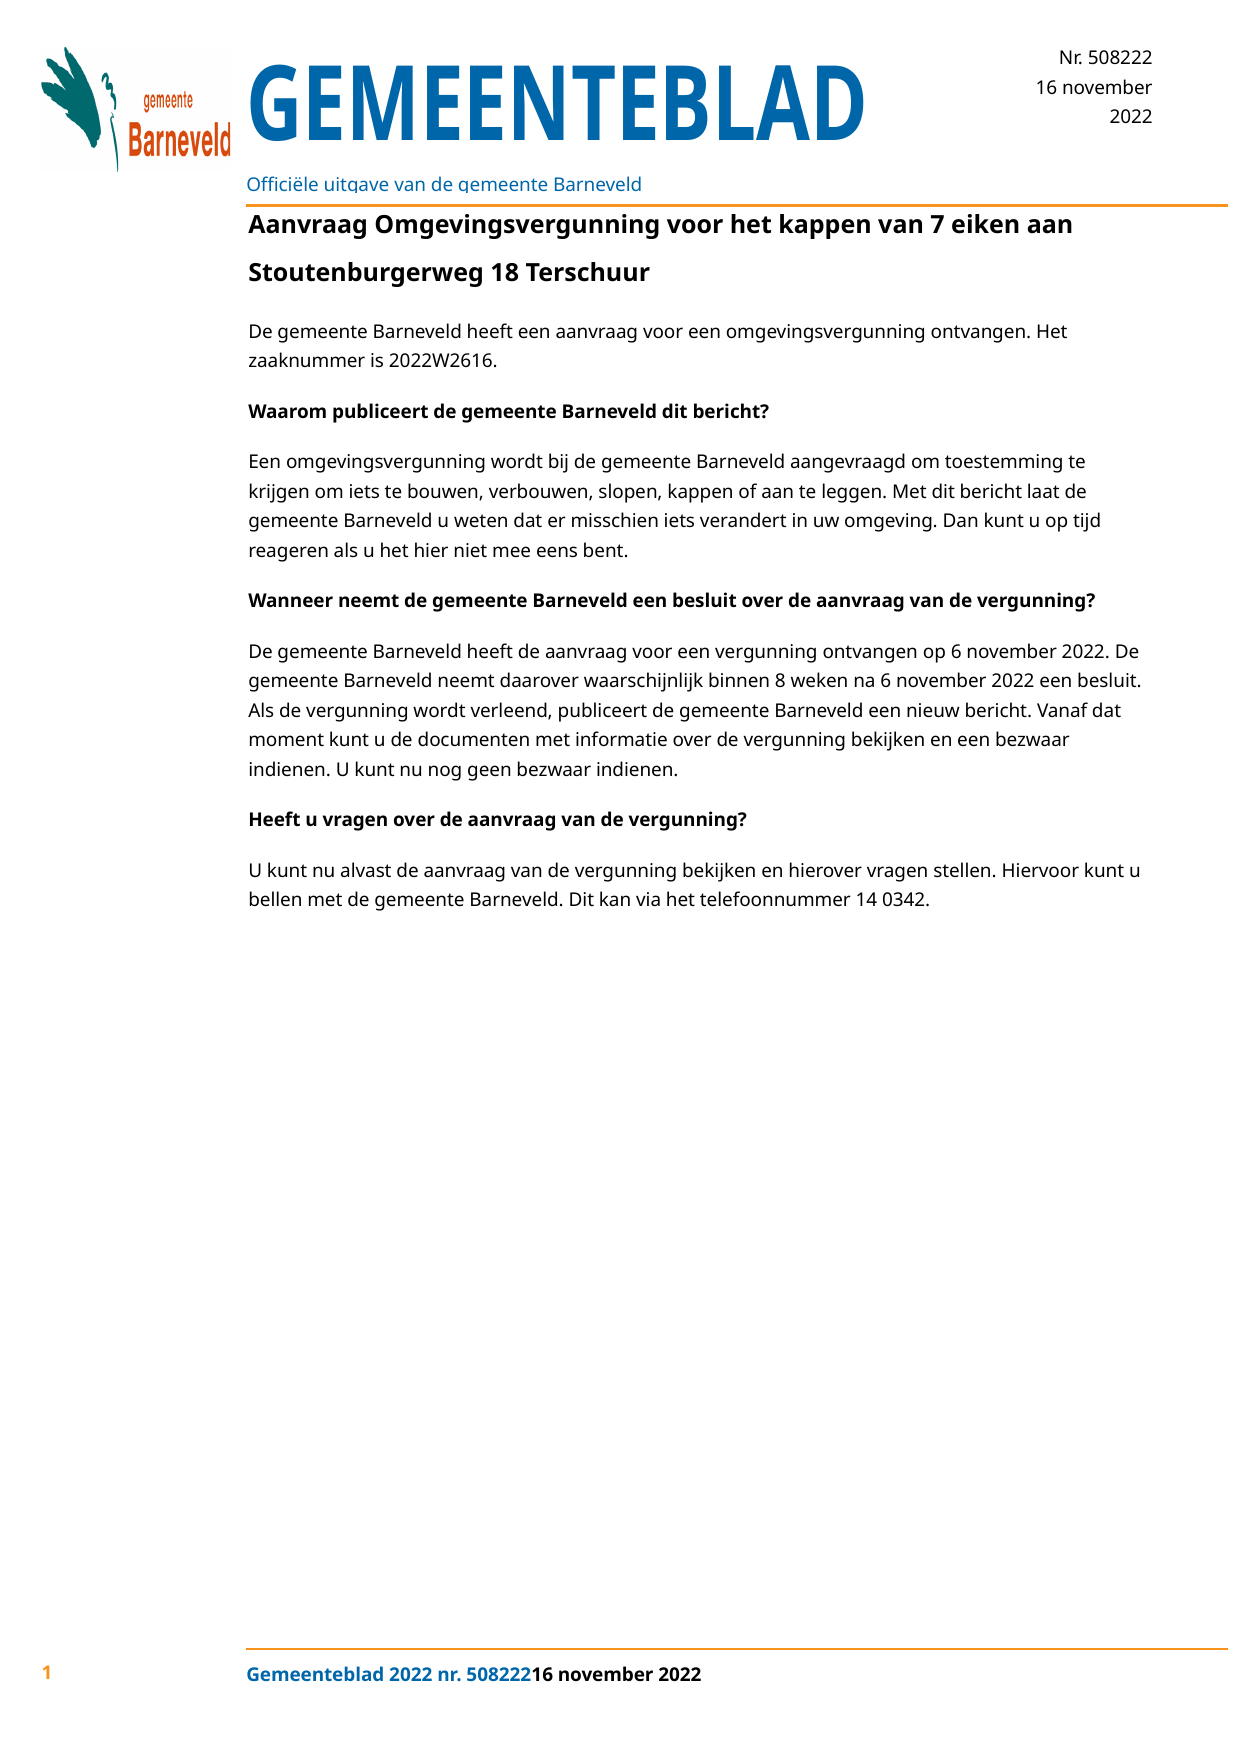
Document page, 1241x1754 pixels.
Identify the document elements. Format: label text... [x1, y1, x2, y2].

picture [41, 47, 231, 172]
text Waarom publiceert de gemeente Barneveld dit bericht? [248, 398, 1152, 424]
text Aanvraag Omgevingsvergunning voor het kappen van 7 eiken aan Stoutenburgerweg 18 Terschuur [248, 207, 1152, 288]
text De gemeente Barneveld heeft de aanvraag voor een vergunning ontvangen op 6 november 2022. De gemeente Barneveld neemt daarover waarschijnlijk binnen 8 weken na 6 november 2022 een besluit. Als de vergunning wordt verleend, publiceert de gemeente Barneveld een nieuw bericht. Vanaf dat moment kunt u de documenten met informatie over de vergunning bekijken en een bezwaar indienen. U kunt nu nog geen bezwaar indienen. [248, 638, 1152, 782]
text Een omgevingsvergunning wordt bij de gemeente Barneveld aangevraagd om toestemming te krijgen om iets te bouwen, verbouwen, slopen, kappen of aan te leggen. Met dit bericht laat de gemeente Barneveld u weten dat er misschien iets verandert in uw omgeving. Dan kunt u op tijd reageren als u het hier niet mee eens bent. [248, 448, 1152, 563]
text Wanneer neemt de gemeente Barneveld een besluit over de aanvraag van de vergunning? [248, 587, 1152, 613]
text U kunt nu alvast de aanvraag van de vergunning bekijken en hierover vragen stellen. Hiervoor kunt u bellen met de gemeente Barneveld. Dit kan via het telefoonnummer 14 0342. [248, 857, 1152, 912]
text Heeft u vragen over de aanvraag van de vergunning? [248, 807, 1152, 832]
text De gemeente Barneveld heeft een aanvraag voor een omgevingsvergunning ontvangen. Het zaaknummer is 2022W2616. [248, 318, 1152, 373]
